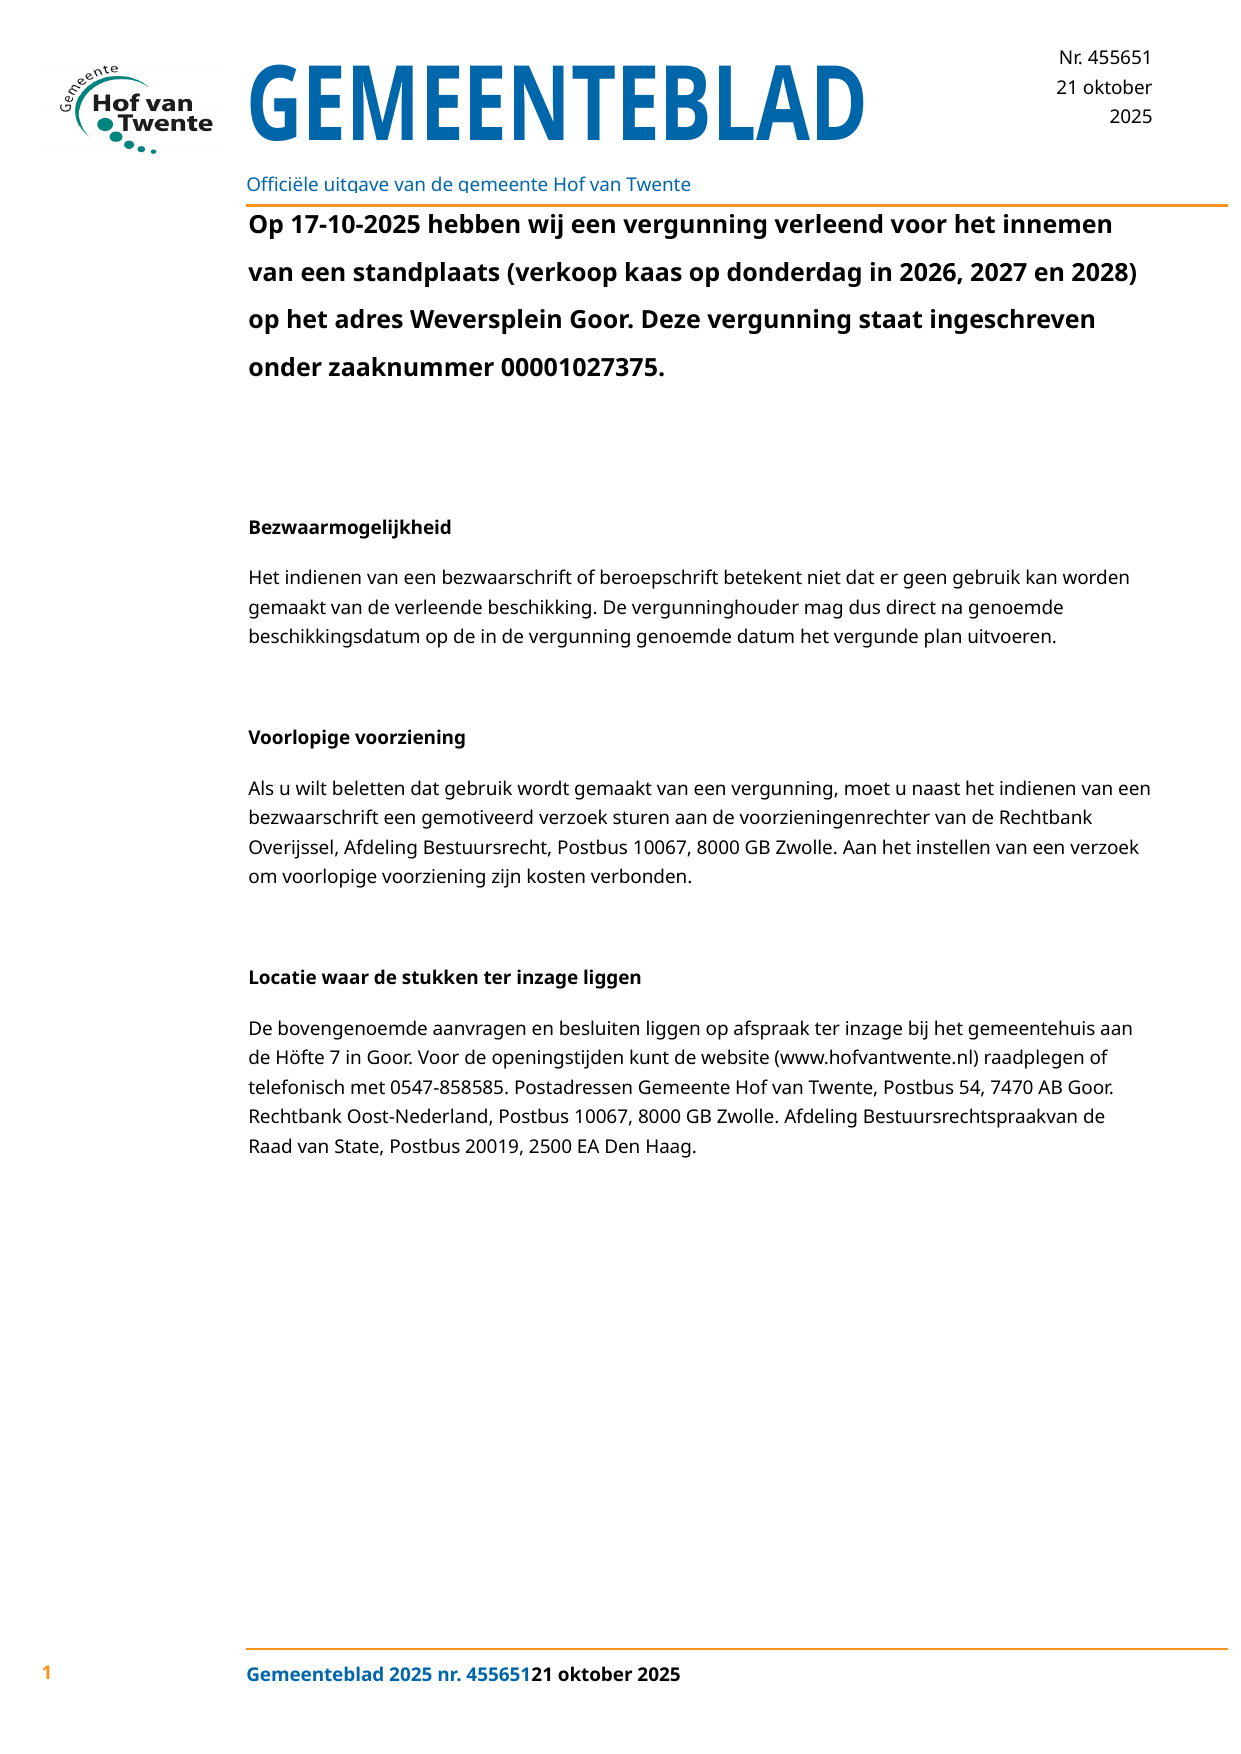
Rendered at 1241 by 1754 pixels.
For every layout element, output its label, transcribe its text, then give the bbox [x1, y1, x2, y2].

text Op 17-10-2025 hebben wij een vergunning verleend voor het innemen van een standplaats (verkoop kaas op donderdag in 2026, 2027 en 2028) op het adres Weversplein Goor. Deze vergunning staat ingeschreven onder zaaknummer 00001027375. [248, 207, 1152, 384]
text Bezwaarmogelijkheid [248, 514, 1152, 540]
text Als u wilt beletten dat gebruik wordt gemaakt van een vergunning, moet u naast het indienen van een bezwaarschrift een gemotiveerd verzoek sturen aan de voorzieningenrechter van de Rechtbank Overijssel, Afdeling Bestuursrecht, Postbus 10067, 8000 GB Zwolle. Aan het instellen van een verzoek om voorlopige voorziening zijn kosten verbonden. [248, 775, 1152, 889]
text Locatie waar de stukken ter inzage liggen [248, 964, 1152, 990]
text De bovengenoemde aanvragen en besluiten liggen op afspraak ter inzage bij het gemeentehuis aan de Höfte 7 in Goor. Voor de openingstijden kunt de website (www.hofvantwente.nl) raadplegen of telefonisch met 0547-858585. Postadressen Gemeente Hof van Twente, Postbus 54, 7470 AB Goor. Rechtbank Oost-Nederland, Postbus 10067, 8000 GB Zwolle. Afdeling Bestuursrechtspraakvan de Raad van State, Postbus 20019, 2500 EA Den Haag. [248, 1015, 1152, 1159]
text Voorlopige voorziening [248, 724, 1152, 750]
picture [41, 47, 231, 172]
text Het indienen van een bezwaarschrift of beroepschrift betekent niet dat er geen gebruik kan worden gemaakt van de verleende beschikking. De vergunninghouder mag dus direct na genoemde beschikkingsdatum op de in de vergunning genoemde datum het vergunde plan uitvoeren. [248, 564, 1152, 649]
